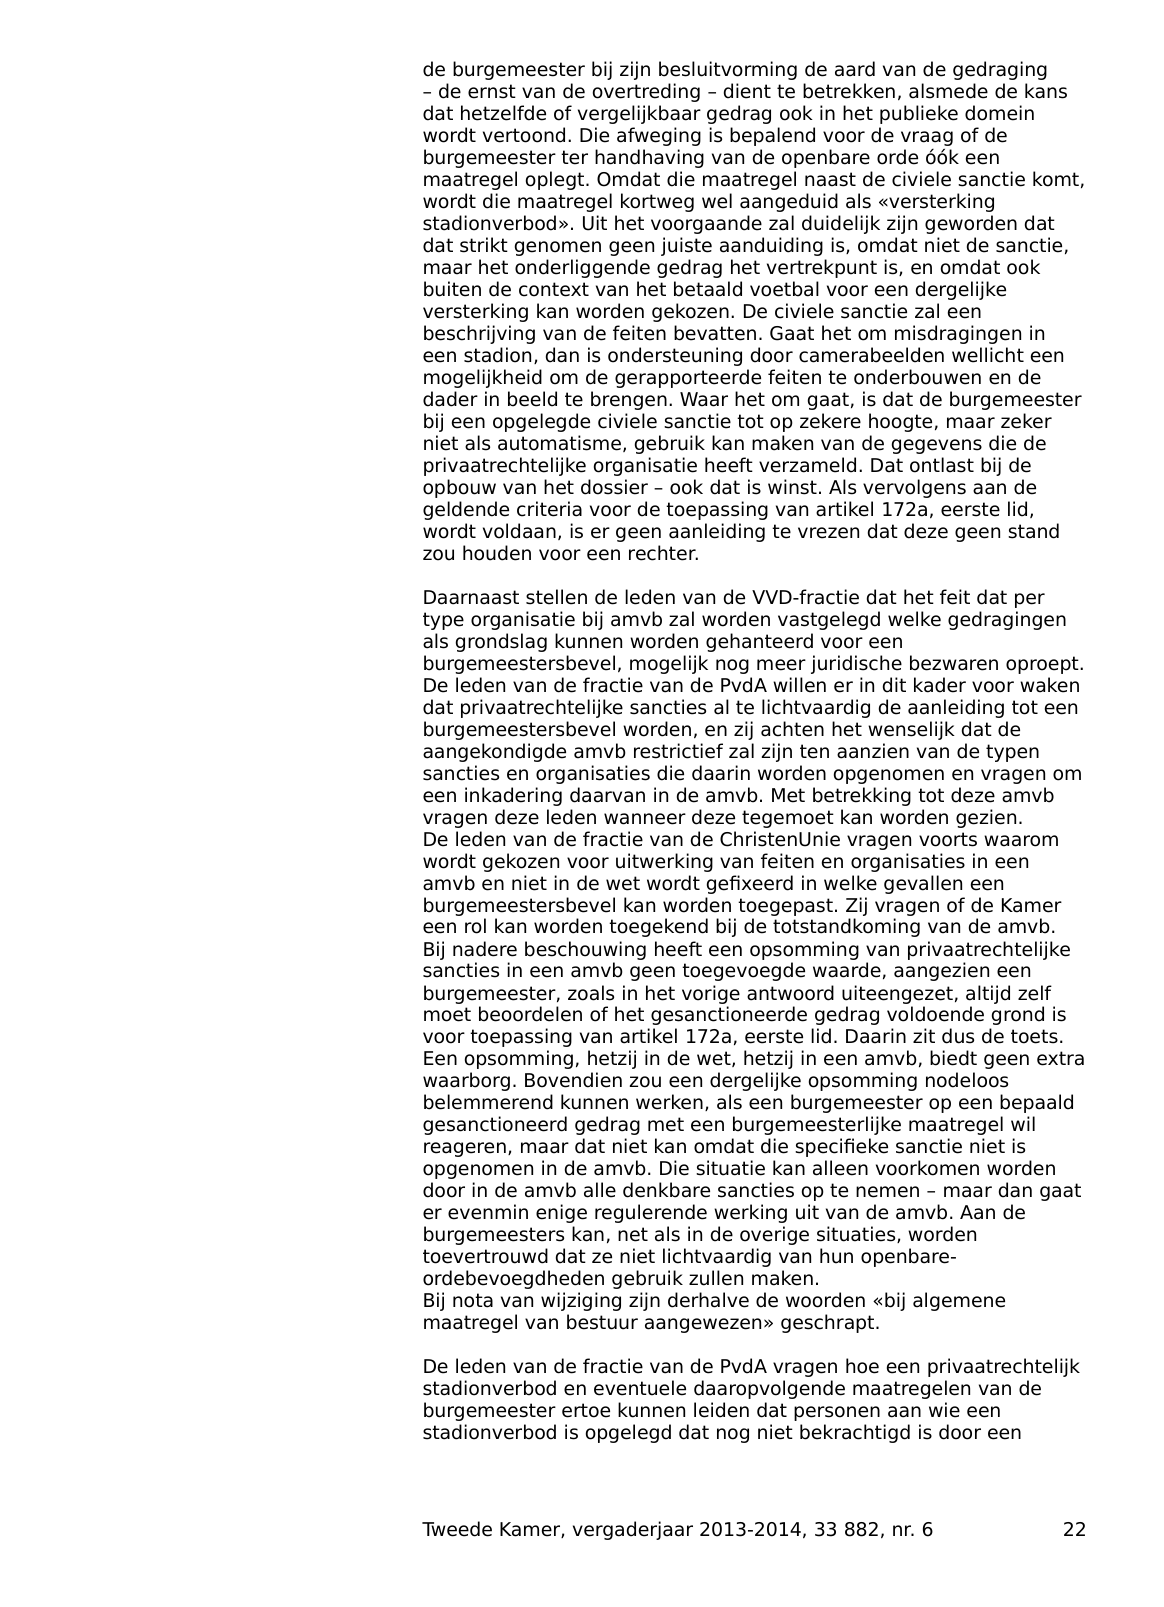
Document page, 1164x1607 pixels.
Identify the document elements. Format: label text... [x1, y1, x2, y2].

text Bij nadere beschouwing heeft een opsomming van privaatrechtelijke sancties in een amvb geen toegevoegde waarde, aangezien een burgemeester, zoals in het vorige antwoord uiteengezet, altijd zelf moet beoordelen of het gesanctioneerde gedrag voldoende grond is voor toepassing van artikel 172a, eerste lid. Daarin zit dus de toets. Een opsomming, hetzij in de wet, hetzij in een amvb, biedt geen extra waarborg. Bovendien zou een dergelijke opsomming nodeloos belemmerend kunnen werken, als een burgemeester op een bepaald gesanctioneerd gedrag met een burgemeesterlijke maatregel wil reageren, maar dat niet kan omdat die specifieke sanctie niet is opgenomen in de amvb. Die situatie kan alleen voorkomen worden door in de amvb alle denkbare sancties op te nemen – maar dan gaat er evenmin enige regulerende werking uit van de amvb. Aan de burgemeesters kan, net als in de overige situaties, worden toevertrouwd dat ze niet lichtvaardig van hun openbare-ordebevoegdheden gebruik zullen maken. [422, 938, 1087, 1290]
text Daarnaast stellen de leden van de VVD-fractie dat het feit dat per type organisatie bij amvb zal worden vastgelegd welke gedragingen als grondslag kunnen worden gehanteerd voor een burgemeestersbevel, mogelijk nog meer juridische bezwaren oproept. [422, 587, 1087, 675]
text De leden van de fractie van de ChristenUnie vragen voorts waarom wordt gekozen voor uitwerking van feiten en organisaties in een amvb en niet in de wet wordt gefixeerd in welke gevallen een burgemeestersbevel kan worden toegepast. Zij vragen of de Kamer een rol kan worden toegekend bij de totstandkoming van de amvb. [422, 828, 1087, 938]
text De leden van de fractie van de PvdA vragen hoe een privaatrechtelijk stadionverbod en eventuele daaropvolgende maatregelen van de burgemeester ertoe kunnen leiden dat personen aan wie een stadionverbod is opgelegd dat nog niet bekrachtigd is door een [422, 1356, 1087, 1444]
text Bij nota van wijziging zijn derhalve de woorden «bij algemene maatregel van bestuur aangewezen» geschrapt. [422, 1290, 1087, 1334]
text de burgemeester bij zijn besluitvorming de aard van de gedraging – de ernst van de overtreding – dient te betrekken, alsmede de kans dat hetzelfde of vergelijkbaar gedrag ook in het publieke domein wordt vertoond. Die afweging is bepalend voor de vraag of de burgemeester ter handhaving van de openbare orde óók een maatregel oplegt. Omdat die maatregel naast de civiele sanctie komt, wordt die maatregel kortweg wel aangeduid als «versterking stadionverbod». Uit het voorgaande zal duidelijk zijn geworden dat dat strikt genomen geen juiste aanduiding is, omdat niet de sanctie, maar het onderliggende gedrag het vertrekpunt is, en omdat ook buiten de context van het betaald voetbal voor een dergelijke versterking kan worden gekozen. De civiele sanctie zal een beschrijving van de feiten bevatten. Gaat het om misdragingen in een stadion, dan is ondersteuning door camerabeelden wellicht een mogelijkheid om de gerapporteerde feiten te onderbouwen en de dader in beeld te brengen. Waar het om gaat, is dat de burgemeester bij een opgelegde civiele sanctie tot op zekere hoogte, maar zeker niet als automatisme, gebruik kan maken van de gegevens die de privaatrechtelijke organisatie heeft verzameld. Dat ontlast bij de opbouw van het dossier – ook dat is winst. Als vervolgens aan de geldende criteria voor de toepassing van artikel 172a, eerste lid, wordt voldaan, is er geen aanleiding te vrezen dat deze geen stand zou houden voor een rechter. [422, 59, 1087, 564]
text De leden van de fractie van de PvdA willen er in dit kader voor waken dat privaatrechtelijke sancties al te lichtvaardig de aanleiding tot een burgemeestersbevel worden, en zij achten het wenselijk dat de aangekondigde amvb restrictief zal zijn ten aanzien van de typen sancties en organisaties die daarin worden opgenomen en vragen om een inkadering daarvan in de amvb. Met betrekking tot deze amvb vragen deze leden wanneer deze tegemoet kan worden gezien. [422, 675, 1087, 828]
